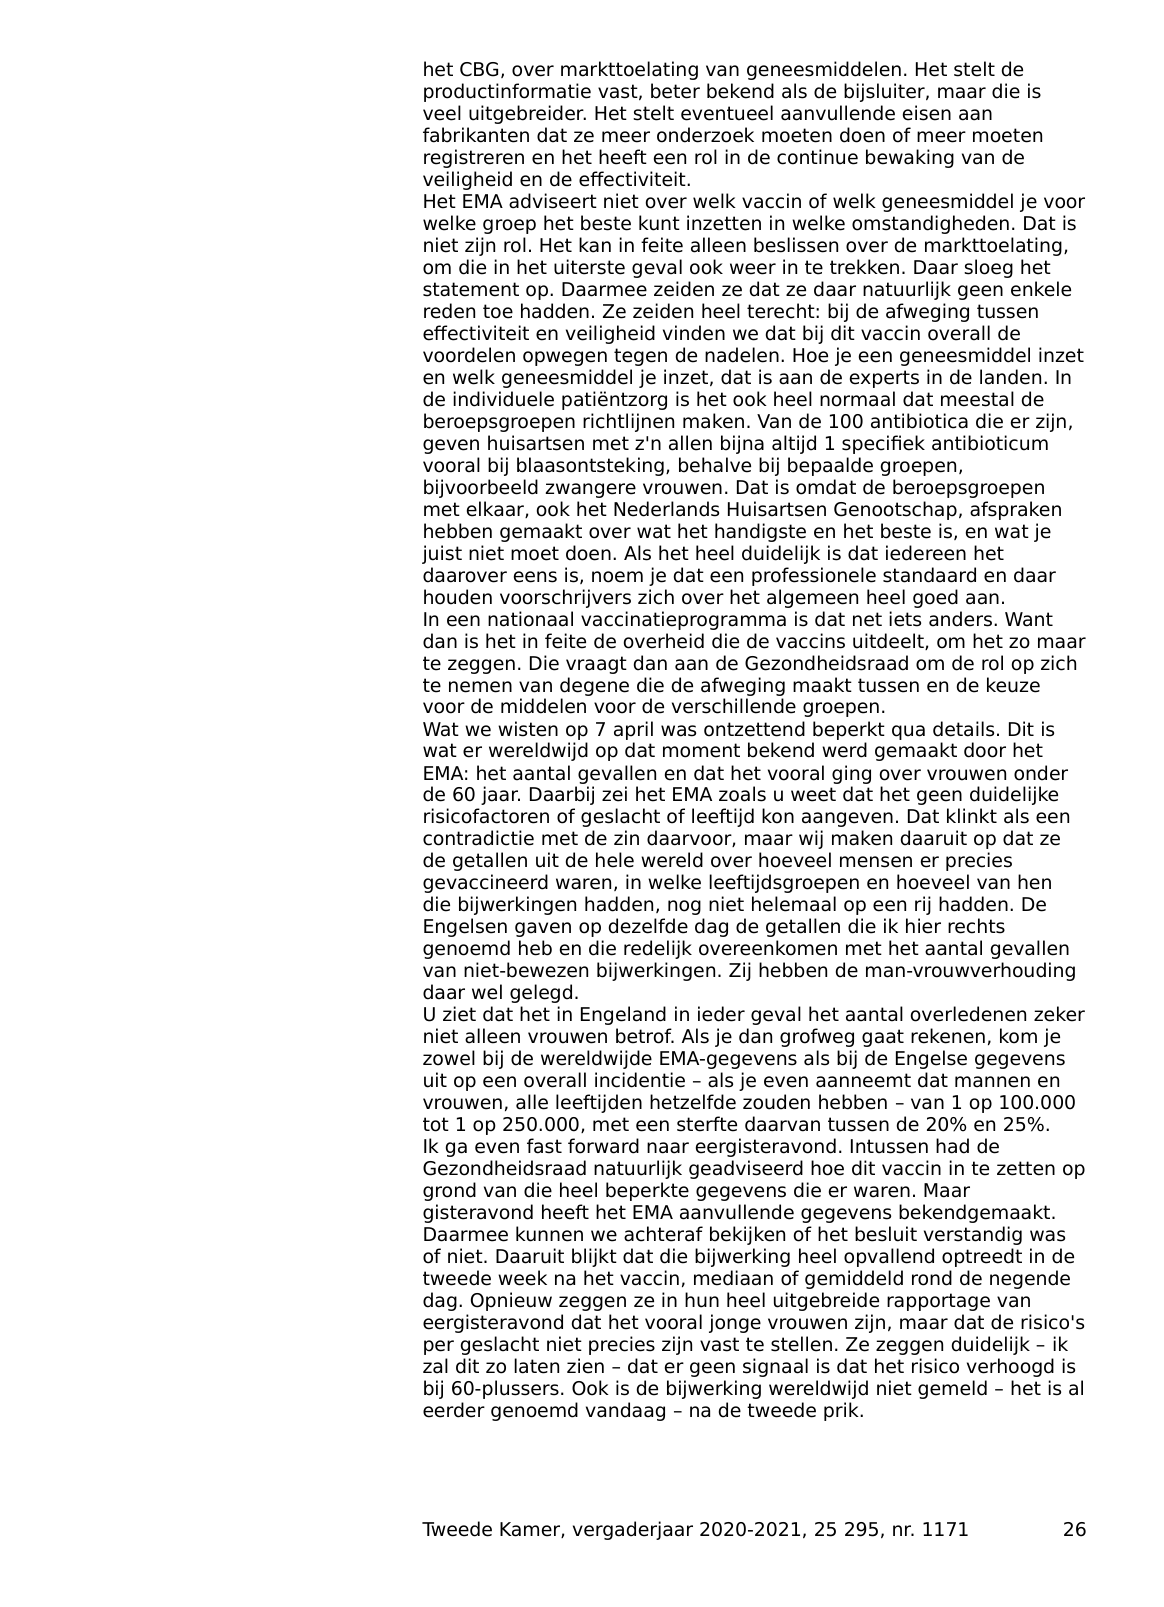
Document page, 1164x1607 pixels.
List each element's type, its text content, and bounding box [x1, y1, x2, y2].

text het CBG, over markttoelating van geneesmiddelen. Het stelt de productinformatie vast, beter bekend als de bijsluiter, maar die is veel uitgebreider. Het stelt eventueel aanvullende eisen aan fabrikanten dat ze meer onderzoek moeten doen of meer moeten registreren en het heeft een rol in de continue bewaking van de veiligheid en de effectiviteit. [422, 59, 1087, 191]
text Het EMA adviseert niet over welk vaccin of welk geneesmiddel je voor welke groep het beste kunt inzetten in welke omstandigheden. Dat is niet zijn rol. Het kan in feite alleen beslissen over de markttoelating, om die in het uiterste geval ook weer in te trekken. Daar sloeg het statement op. Daarmee zeiden ze dat ze daar natuurlijk geen enkele reden toe hadden. Ze zeiden heel terecht: bij de afweging tussen effectiviteit en veiligheid vinden we dat bij dit vaccin overall de voordelen opwegen tegen de nadelen. Hoe je een geneesmiddel inzet en welk geneesmiddel je inzet, dat is aan de experts in de landen. In de individuele patiëntzorg is het ook heel normaal dat meestal de beroepsgroepen richtlijnen maken. Van de 100 antibiotica die er zijn, geven huisartsen met z'n allen bijna altijd 1 specifiek antibioticum vooral bij blaasontsteking, behalve bij bepaalde groepen, bijvoorbeeld zwangere vrouwen. Dat is omdat de beroepsgroepen met elkaar, ook het Nederlands Huisartsen Genootschap, afspraken hebben gemaakt over wat het handigste en het beste is, en wat je juist niet moet doen. Als het heel duidelijk is dat iedereen het daarover eens is, noem je dat een professionele standaard en daar houden voorschrijvers zich over het algemeen heel goed aan. [422, 191, 1087, 608]
text In een nationaal vaccinatieprogramma is dat net iets anders. Want dan is het in feite de overheid die de vaccins uitdeelt, om het zo maar te zeggen. Die vraagt dan aan de Gezondheidsraad om de rol op zich te nemen van degene die de afweging maakt tussen en de keuze voor de middelen voor de verschillende groepen. [422, 608, 1087, 718]
text Ik ga even fast forward naar eergisteravond. Intussen had de Gezondheidsraad natuurlijk geadviseerd hoe dit vaccin in te zetten op grond van die heel beperkte gegevens die er waren. Maar gisteravond heeft het EMA aanvullende gegevens bekendgemaakt. Daarmee kunnen we achteraf bekijken of het besluit verstandig was of niet. Daaruit blijkt dat die bijwerking heel opvallend optreedt in de tweede week na het vaccin, mediaan of gemiddeld rond de negende dag. Opnieuw zeggen ze in hun heel uitgebreide rapportage van eergisteravond dat het vooral jonge vrouwen zijn, maar dat de risico's per geslacht niet precies zijn vast te stellen. Ze zeggen duidelijk – ik zal dit zo laten zien – dat er geen signaal is dat het risico verhoogd is bij 60-plussers. Ook is de bijwerking wereldwijd niet gemeld – het is al eerder genoemd vandaag – na de tweede prik. [422, 1136, 1087, 1422]
text Wat we wisten op 7 april was ontzettend beperkt qua details. Dit is wat er wereldwijd op dat moment bekend werd gemaakt door het EMA: het aantal gevallen en dat het vooral ging over vrouwen onder de 60 jaar. Daarbij zei het EMA zoals u weet dat het geen duidelijke risicofactoren of geslacht of leeftijd kon aangeven. Dat klinkt als een contradictie met de zin daarvoor, maar wij maken daaruit op dat ze de getallen uit de hele wereld over hoeveel mensen er precies gevaccineerd waren, in welke leeftijdsgroepen en hoeveel van hen die bijwerkingen hadden, nog niet helemaal op een rij hadden. De Engelsen gaven op dezelfde dag de getallen die ik hier rechts genoemd heb en die redelijk overeenkomen met het aantal gevallen van niet-bewezen bijwerkingen. Zij hebben de man-vrouwverhouding daar wel gelegd. [422, 718, 1087, 1004]
text U ziet dat het in Engeland in ieder geval het aantal overledenen zeker niet alleen vrouwen betrof. Als je dan grofweg gaat rekenen, kom je zowel bij de wereldwijde EMA-gegevens als bij de Engelse gegevens uit op een overall incidentie – als je even aanneemt dat mannen en vrouwen, alle leeftijden hetzelfde zouden hebben – van 1 op 100.000 tot 1 op 250.000, met een sterfte daarvan tussen de 20% en 25%. [422, 1004, 1087, 1136]
